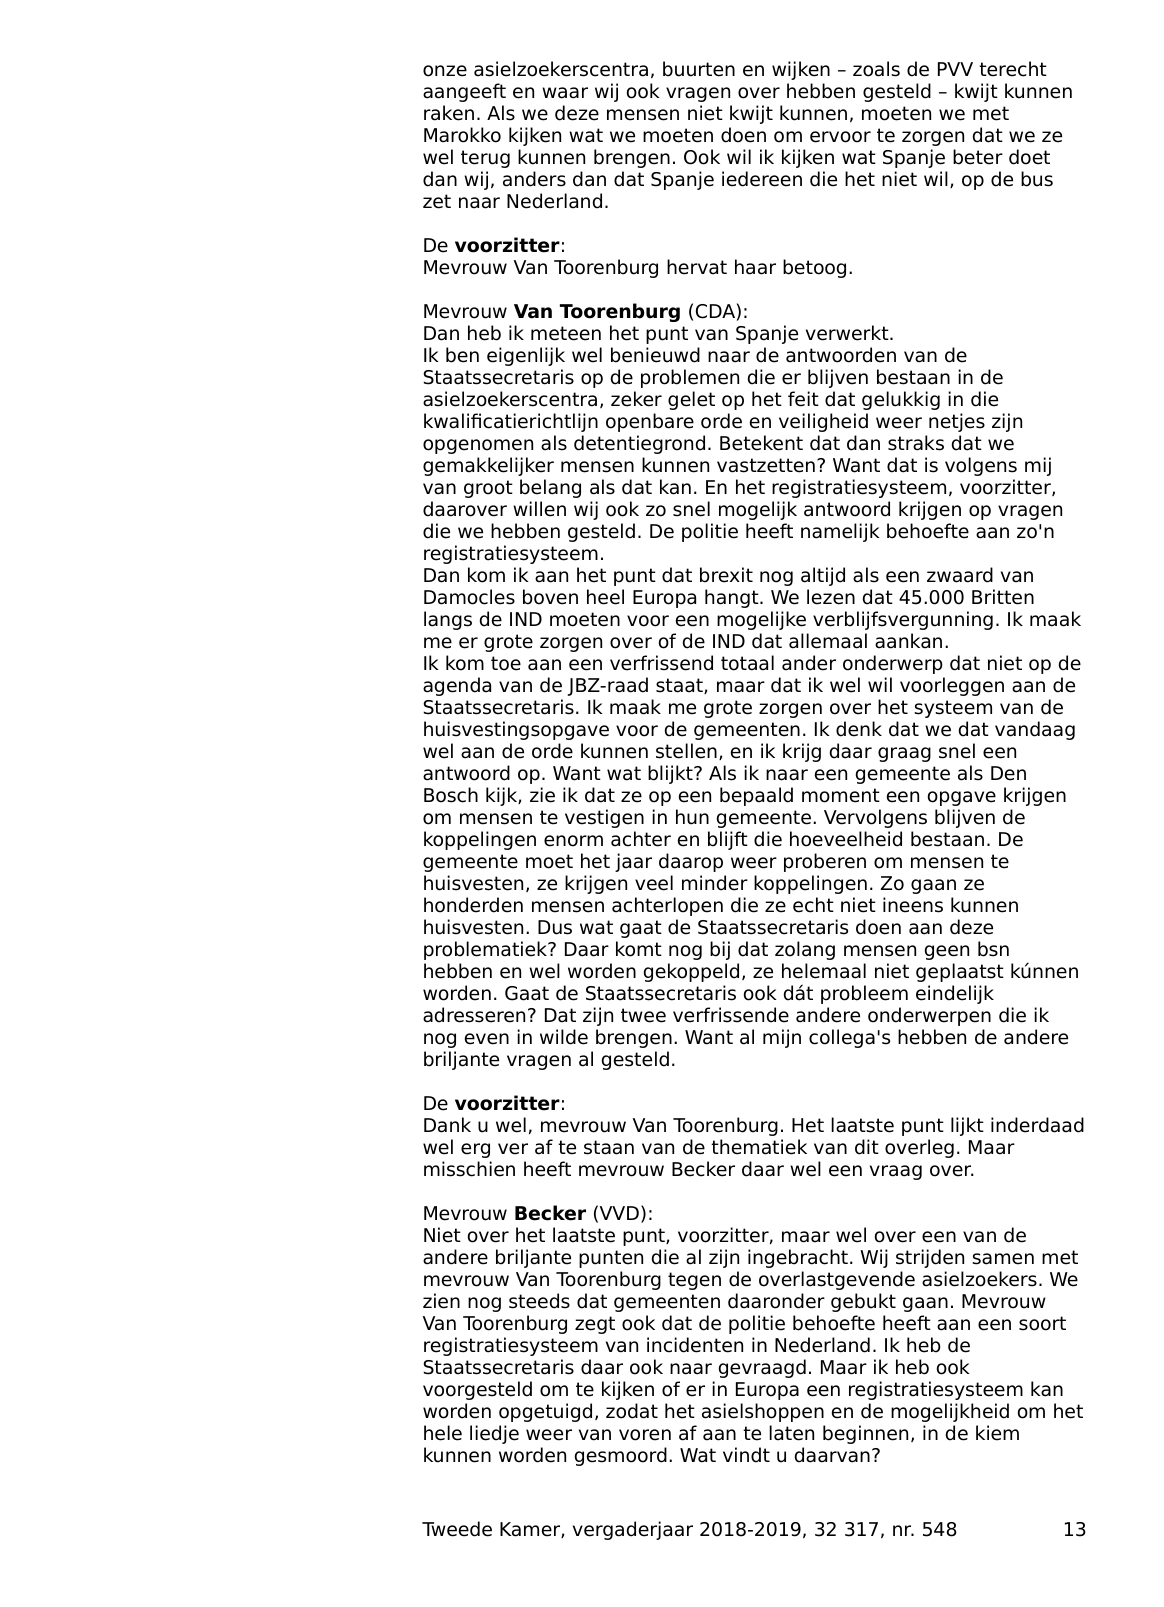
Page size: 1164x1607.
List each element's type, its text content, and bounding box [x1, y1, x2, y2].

text Niet over het laatste punt, voorzitter, maar wel over een van de andere briljante punten die al zijn ingebracht. Wij strijden samen met mevrouw Van Toorenburg tegen de overlastgevende asielzoekers. We zien nog steeds dat gemeenten daaronder gebukt gaan. Mevrouw Van Toorenburg zegt ook dat de politie behoefte heeft aan een soort registratiesysteem van incidenten in Nederland. Ik heb de Staatssecretaris daar ook naar gevraagd. Maar ik heb ook voorgesteld om te kijken of er in Europa een registratiesysteem kan worden opgetuigd, zodat het asielshoppen en de mogelijkheid om het hele liedje weer van voren af aan te laten beginnen, in de kiem kunnen worden gesmoord. Wat vindt u daarvan? [422, 1225, 1087, 1467]
text Dan heb ik meteen het punt van Spanje verwerkt. [422, 323, 1087, 345]
text Dan kom ik aan het punt dat brexit nog altijd als een zwaard van Damocles boven heel Europa hangt. We lezen dat 45.000 Britten langs de IND moeten voor een mogelijke verblijfsvergunning. Ik maak me er grote zorgen over of de IND dat allemaal aankan. [422, 565, 1087, 653]
text Mevrouw Van Toorenburg hervat haar betoog. [422, 257, 1087, 279]
text Mevrouw Van Toorenburg (CDA): [422, 301, 1087, 323]
text Ik kom toe aan een verfrissend totaal ander onderwerp dat niet op de agenda van de JBZ-raad staat, maar dat ik wel wil voorleggen aan de Staatssecretaris. Ik maak me grote zorgen over het systeem van de huisvestingsopgave voor de gemeenten. Ik denk dat we dat vandaag wel aan de orde kunnen stellen, en ik krijg daar graag snel een antwoord op. Want wat blijkt? Als ik naar een gemeente als Den Bosch kijk, zie ik dat ze op een bepaald moment een opgave krijgen om mensen te vestigen in hun gemeente. Vervolgens blijven de koppelingen enorm achter en blijft die hoeveelheid bestaan. De gemeente moet het jaar daarop weer proberen om mensen te huisvesten, ze krijgen veel minder koppelingen. Zo gaan ze honderden mensen achterlopen die ze echt niet ineens kunnen huisvesten. Dus wat gaat de Staatssecretaris doen aan deze problematiek? Daar komt nog bij dat zolang mensen geen bsn hebben en wel worden gekoppeld, ze helemaal niet geplaatst kúnnen worden. Gaat de Staatssecretaris ook dát probleem eindelijk adresseren? Dat zijn twee verfrissende andere onderwerpen die ik nog even in wilde brengen. Want al mijn collega's hebben de andere briljante vragen al gesteld. [422, 653, 1087, 1071]
text De voorzitter: [422, 235, 1087, 257]
text De voorzitter: [422, 1093, 1087, 1115]
text Dank u wel, mevrouw Van Toorenburg. Het laatste punt lijkt inderdaad wel erg ver af te staan van de thematiek van dit overleg. Maar misschien heeft mevrouw Becker daar wel een vraag over. [422, 1115, 1087, 1181]
text onze asielzoekerscentra, buurten en wijken – zoals de PVV terecht aangeeft en waar wij ook vragen over hebben gesteld – kwijt kunnen raken. Als we deze mensen niet kwijt kunnen, moeten we met Marokko kijken wat we moeten doen om ervoor te zorgen dat we ze wel terug kunnen brengen. Ook wil ik kijken wat Spanje beter doet dan wij, anders dan dat Spanje iedereen die het niet wil, op de bus zet naar Nederland. [422, 59, 1087, 213]
text Ik ben eigenlijk wel benieuwd naar de antwoorden van de Staatssecretaris op de problemen die er blijven bestaan in de asielzoekerscentra, zeker gelet op het feit dat gelukkig in die kwalificatierichtlijn openbare orde en veiligheid weer netjes zijn opgenomen als detentiegrond. Betekent dat dan straks dat we gemakkelijker mensen kunnen vastzetten? Want dat is volgens mij van groot belang als dat kan. En het registratiesysteem, voorzitter, daarover willen wij ook zo snel mogelijk antwoord krijgen op vragen die we hebben gesteld. De politie heeft namelijk behoefte aan zo'n registratiesysteem. [422, 345, 1087, 565]
text Mevrouw Becker (VVD): [422, 1203, 1087, 1225]
